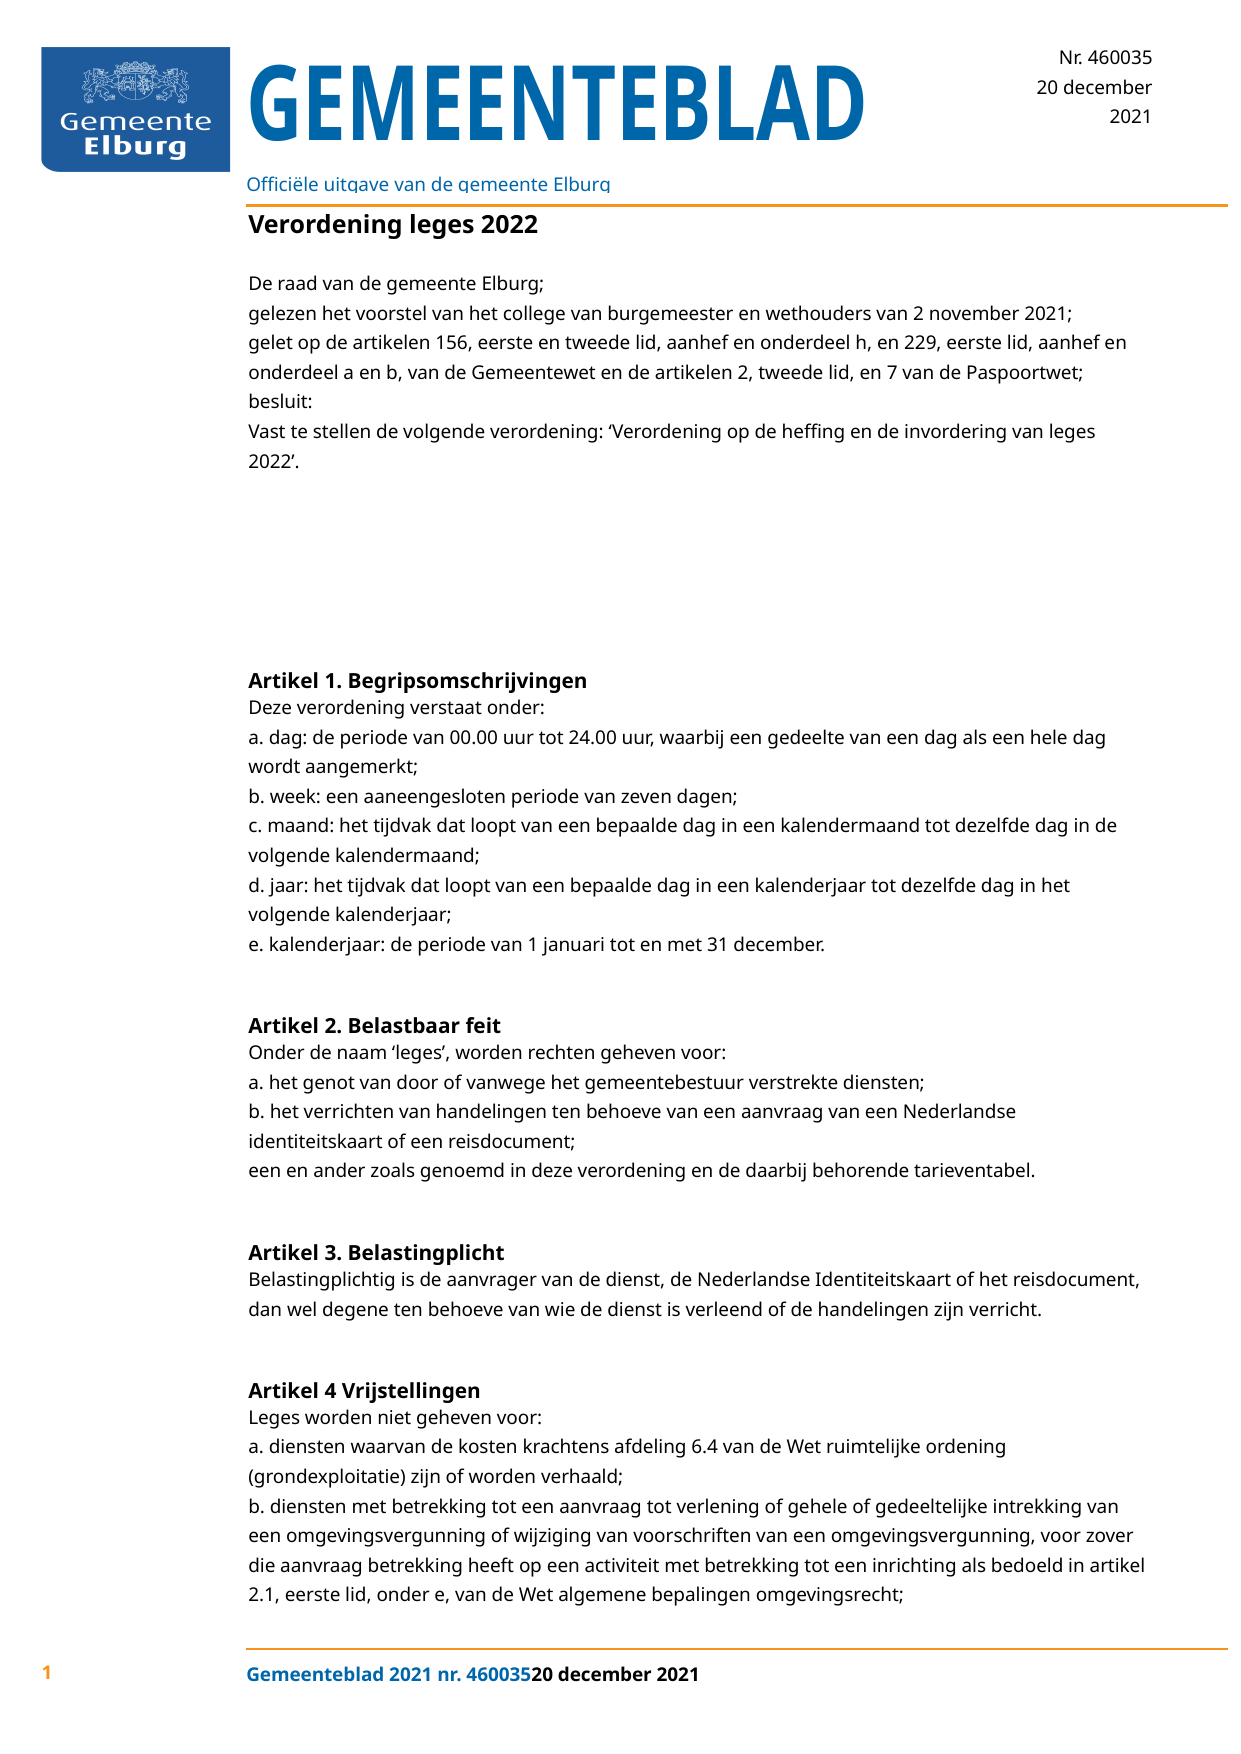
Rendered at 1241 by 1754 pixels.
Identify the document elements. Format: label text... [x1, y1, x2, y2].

text Leges worden niet geheven voor: [248, 1404, 1152, 1430]
text Artikel 3. Belastingplicht [248, 1238, 1152, 1266]
text e. kalenderjaar: de periode van 1 januari tot en met 31 december. [248, 931, 1152, 957]
text Belastingplichtig is de aanvrager van de dienst, de Nederlandse Identiteitskaart of het reisdocument, dan wel degene ten behoeve van wie de dienst is verleend of de handelingen zijn verricht. [248, 1266, 1152, 1321]
text b. week: een aaneengesloten periode van zeven dagen; [248, 783, 1152, 809]
text c. maand: het tijdvak dat loopt van een bepaalde dag in een kalendermaand tot dezelfde dag in de volgende kalendermaand; [248, 813, 1152, 868]
text b. diensten met betrekking tot een aanvraag tot verlening of gehele of gedeeltelijke intrekking van een omgevingsvergunning of wijziging van voorschriften van een omgevingsvergunning, voor zover die aanvraag betrekking heeft op een activiteit met betrekking tot een inrichting als bedoeld in artikel 2.1, eerste lid, onder e, van de Wet algemene bepalingen omgevingsrecht; [248, 1493, 1152, 1607]
picture [41, 47, 231, 172]
text Verordening leges 2022 [248, 207, 1152, 241]
text De raad van de gemeente Elburg; [248, 270, 1152, 296]
text gelezen het voorstel van het college van burgemeester en wethouders van 2 november 2021; [248, 300, 1152, 326]
text besluit: [248, 389, 1152, 414]
text Deze verordening verstaat onder: [248, 694, 1152, 720]
text a. dag: de periode van 00.00 uur tot 24.00 uur, waarbij een gedeelte van een dag als een hele dag wordt aangemerkt; [248, 724, 1152, 779]
text a. diensten waarvan de kosten krachtens afdeling 6.4 van de Wet ruimtelijke ordening (grondexploitatie) zijn of worden verhaald; [248, 1434, 1152, 1489]
text Vast te stellen de volgende verordening: ‘Verordening op de heffing en de invordering van leges 2022’. [248, 418, 1152, 473]
text Artikel 2. Belastbaar feit [248, 1011, 1152, 1039]
text Artikel 1. Begripsomschrijvingen [248, 666, 1152, 694]
text a. het genot van door of vanwege het gemeentebestuur verstrekte diensten; [248, 1069, 1152, 1095]
text Artikel 4 Vrijstellingen [248, 1376, 1152, 1404]
text Onder de naam ‘leges’, worden rechten geheven voor: [248, 1039, 1152, 1065]
text d. jaar: het tijdvak dat loopt van een bepaalde dag in een kalenderjaar tot dezelfde dag in het volgende kalenderjaar; [248, 872, 1152, 927]
text een en ander zoals genoemd in deze verordening en de daarbij behorende tarieventabel. [248, 1158, 1152, 1183]
text gelet op de artikelen 156, eerste en tweede lid, aanhef en onderdeel h, en 229, eerste lid, aanhef en onderdeel a en b, van de Gemeentewet en de artikelen 2, tweede lid, en 7 van de Paspoortwet; [248, 329, 1152, 385]
text b. het verrichten van handelingen ten behoeve van een aanvraag van een Nederlandse identiteitskaart of een reisdocument; [248, 1098, 1152, 1154]
